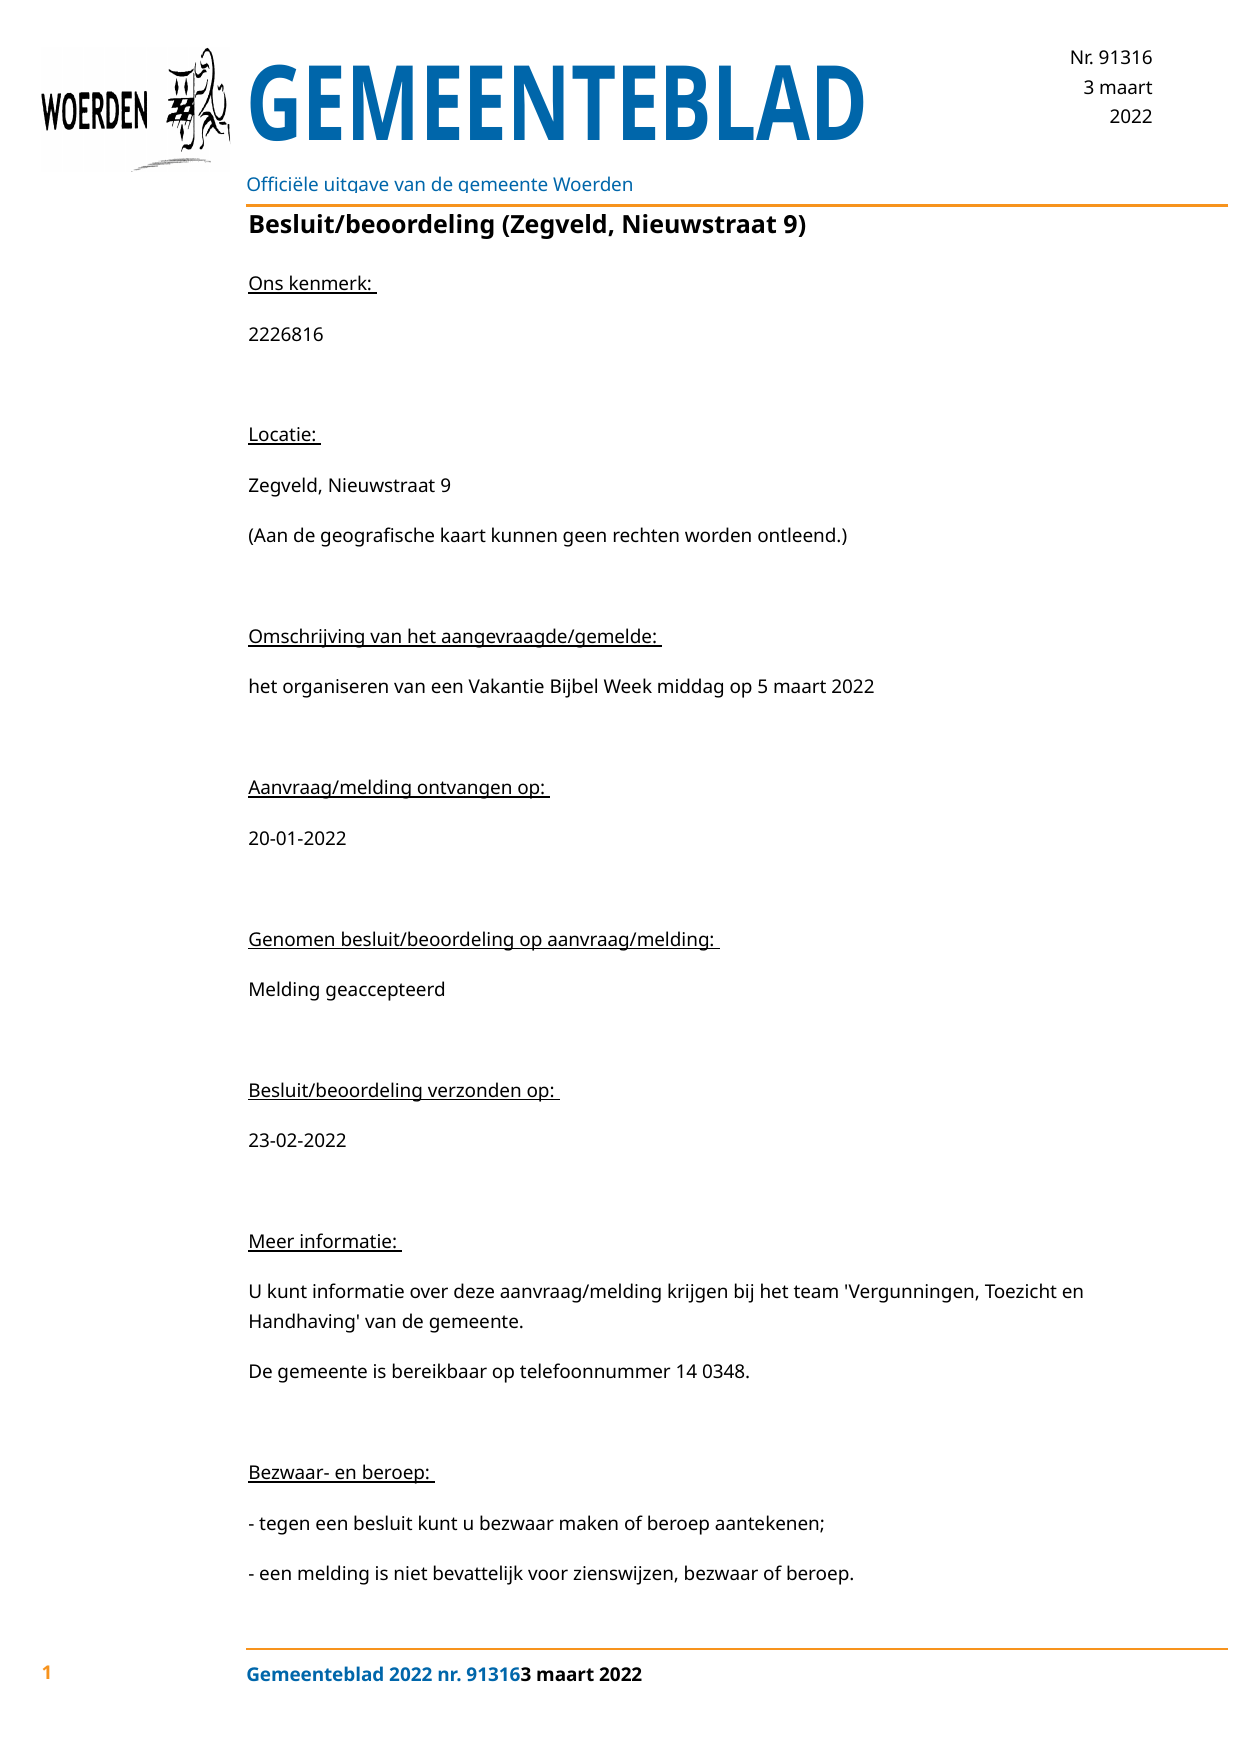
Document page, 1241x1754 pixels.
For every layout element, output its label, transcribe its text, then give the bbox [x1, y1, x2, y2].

text Besluit/beoordeling (Zegveld, Nieuwstraat 9) [248, 207, 1152, 241]
text 23-02-2022 [248, 1127, 1152, 1153]
text Besluit/beoordeling verzonden op: [248, 1077, 1152, 1103]
text - tegen een besluit kunt u bezwaar maken of beroep aantekenen; [248, 1510, 1152, 1536]
text Omschrijving van het aangevraagde/gemelde: [248, 623, 1152, 649]
text Zegveld, Nieuwstraat 9 [248, 472, 1152, 498]
text U kunt informatie over deze aanvraag/melding krijgen bij het team 'Vergunningen, Toezicht en Handhaving' van de gemeente. [248, 1279, 1152, 1334]
text Genomen besluit/beoordeling op aanvraag/melding: [248, 926, 1152, 951]
text Aanvraag/melding ontvangen op: [248, 774, 1152, 800]
text Melding geaccepteerd [248, 976, 1152, 1002]
text - een melding is niet bevattelijk voor zienswijzen, bezwaar of beroep. [248, 1560, 1152, 1586]
text 2226816 [248, 321, 1152, 346]
text 20-01-2022 [248, 825, 1152, 851]
text (Aan de geografische kaart kunnen geen rechten worden ontleend.) [248, 522, 1152, 548]
text Ons kenmerk: [248, 270, 1152, 296]
text het organiseren van een Vakantie Bijbel Week middag op 5 maart 2022 [248, 674, 1152, 699]
text De gemeente is bereikbaar op telefoonnummer 14 0348. [248, 1359, 1152, 1384]
text Meer informatie: [248, 1228, 1152, 1254]
text Bezwaar- en beroep: [248, 1459, 1152, 1485]
picture [41, 47, 231, 172]
text Locatie: [248, 422, 1152, 447]
